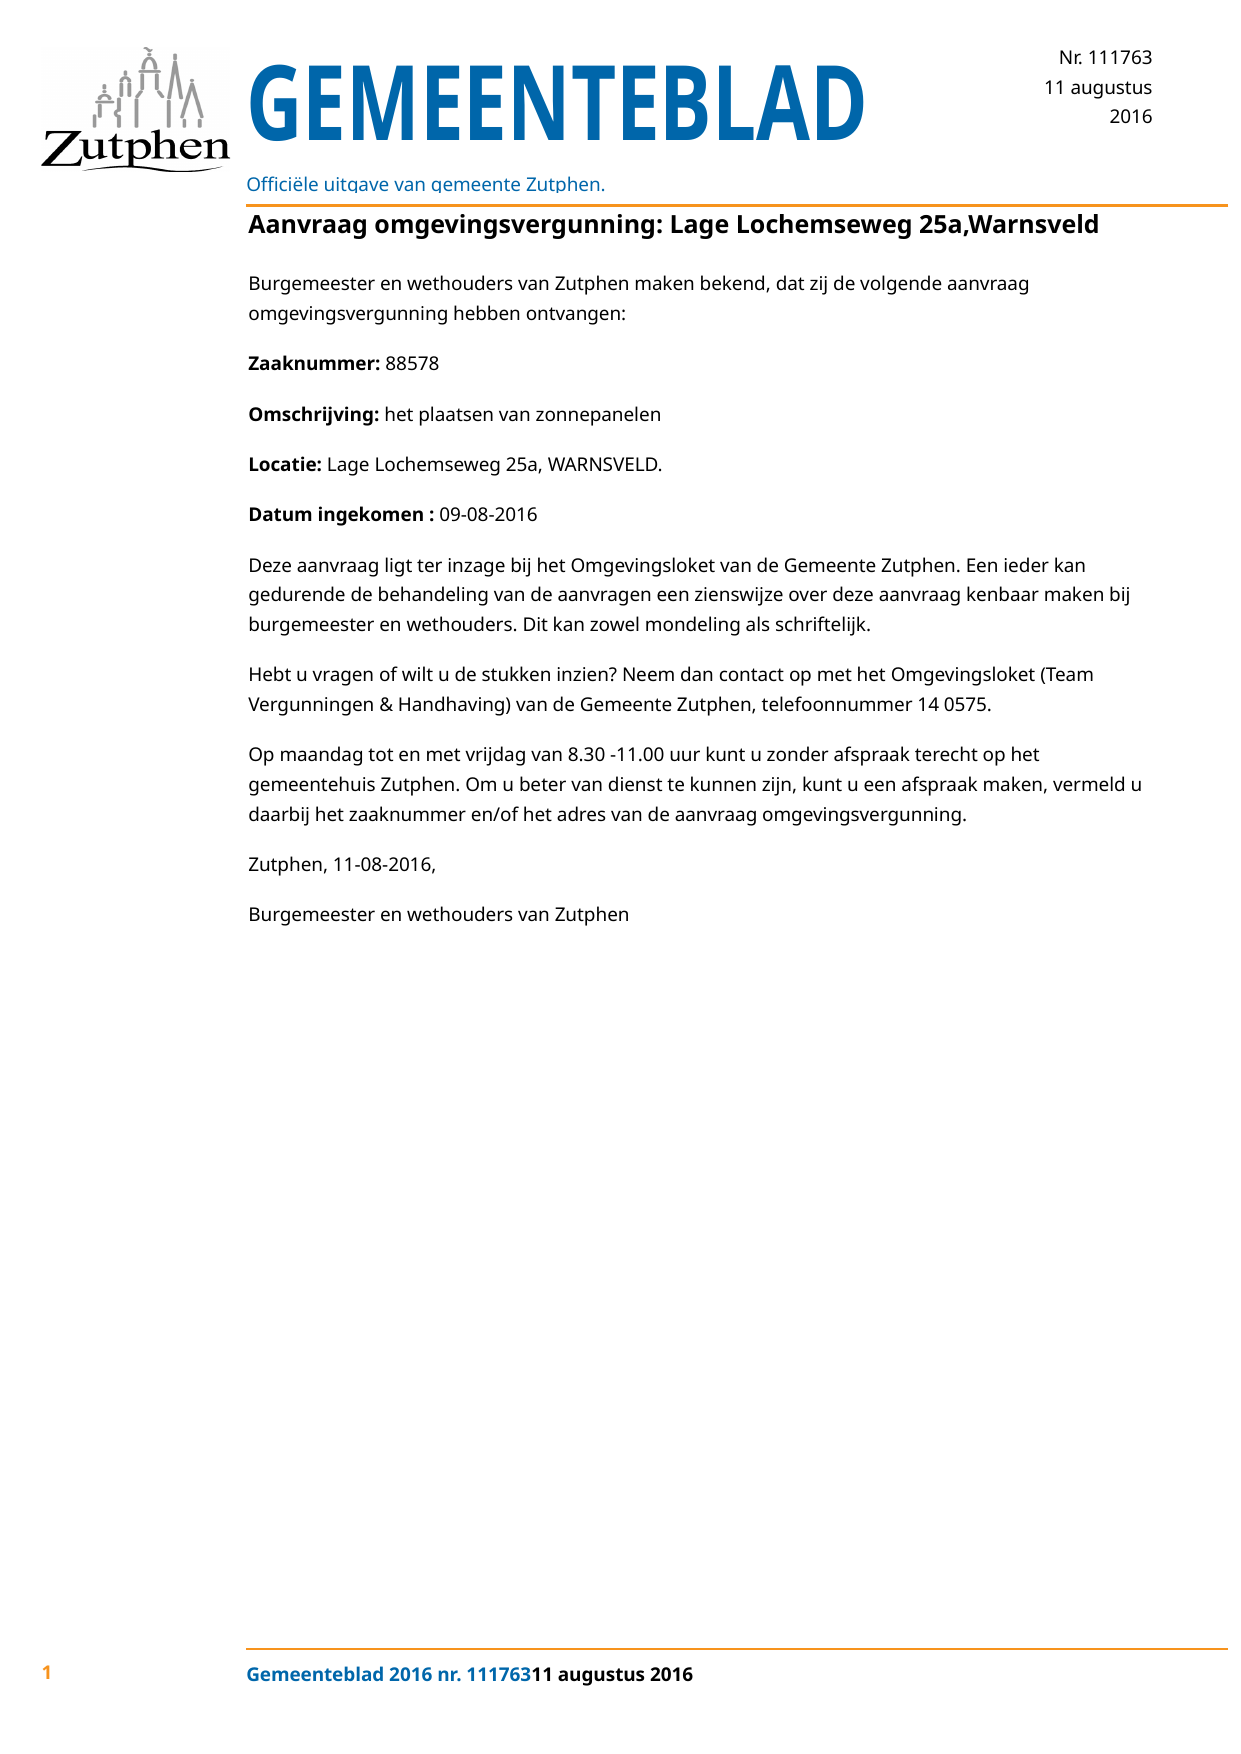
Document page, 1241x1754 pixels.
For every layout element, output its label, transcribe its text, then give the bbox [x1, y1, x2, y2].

text Op maandag tot en met vrijdag van 8.30 -11.00 uur kunt u zonder afspraak terecht op het gemeentehuis Zutphen. Om u beter van dienst te kunnen zijn, kunt u een afspraak maken, vermeld u daarbij het zaaknummer en/of het adres van de aanvraag omgevingsvergunning. [248, 742, 1152, 826]
text Zaaknummer: 88578 [248, 350, 1152, 376]
text Deze aanvraag ligt ter inzage bij het Omgevingsloket van de Gemeente Zutphen. Een ieder kan gedurende de behandeling van de aanvragen een zienswijze over deze aanvraag kenbaar maken bij burgemeester en wethouders. Dit kan zowel mondeling als schriftelijk. [248, 552, 1152, 637]
text Locatie: Lage Lochemseweg 25a, WARNSVELD. [248, 451, 1152, 477]
text Burgemeester en wethouders van Zutphen maken bekend, dat zij de volgende aanvraag omgevingsvergunning hebben ontvangen: [248, 270, 1152, 326]
picture [41, 47, 231, 172]
text Zutphen, 11-08-2016, [248, 851, 1152, 877]
text Omschrijving: het plaatsen van zonnepanelen [248, 401, 1152, 426]
text Datum ingekomen : 09-08-2016 [248, 502, 1152, 527]
text Aanvraag omgevingsvergunning: Lage Lochemseweg 25a,Warnsveld [248, 207, 1152, 241]
text Hebt u vragen of wilt u de stukken inzien? Neem dan contact op met het Omgevingsloket (Team Vergunningen & Handhaving) van de Gemeente Zutphen, telefoonnummer 14 0575. [248, 662, 1152, 717]
text Burgemeester en wethouders van Zutphen [248, 902, 1152, 927]
